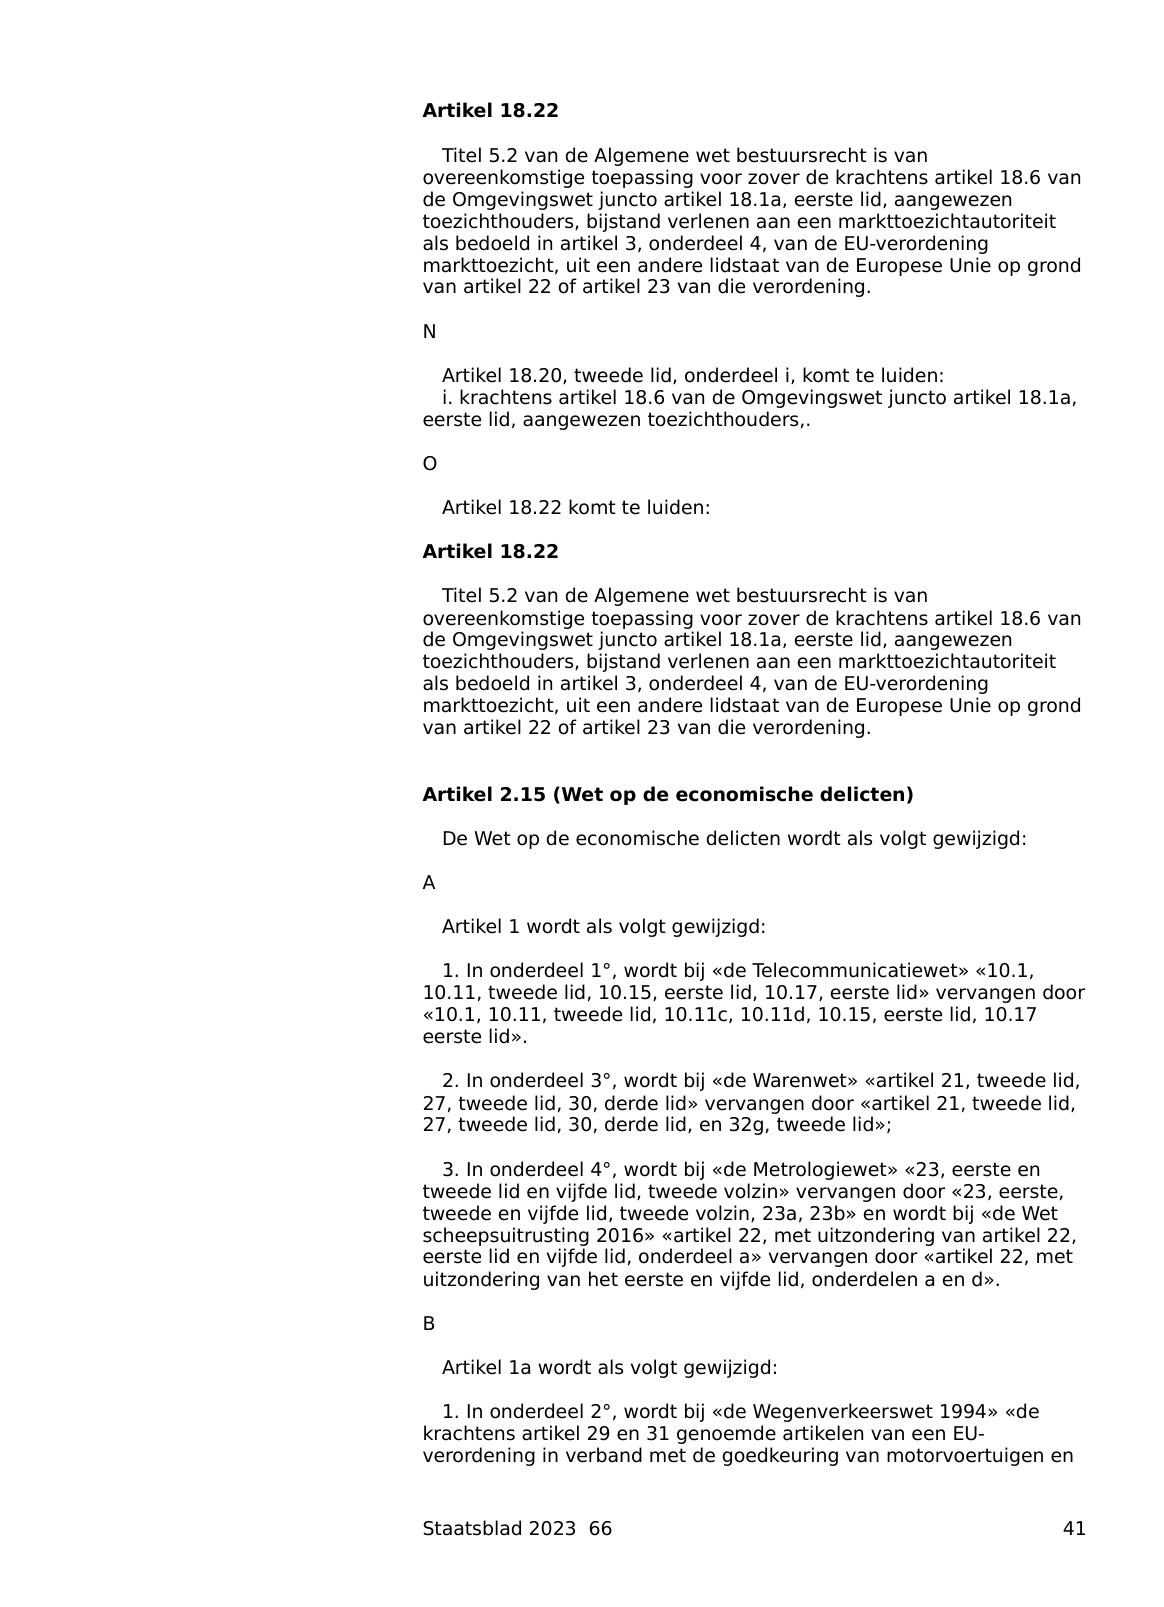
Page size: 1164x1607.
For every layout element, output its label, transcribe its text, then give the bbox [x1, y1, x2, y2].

text 2. In onderdeel 3°, wordt bij «de Warenwet» «artikel 21, tweede lid, 27, tweede lid, 30, derde lid» vervangen door «artikel 21, tweede lid, 27, tweede lid, 30, derde lid, en 32g, tweede lid»; [422, 1070, 1087, 1136]
text Titel 5.2 van de Algemene wet bestuursrecht is van overeenkomstige toepassing voor zover de krachtens artikel 18.6 van de Omgevingswet juncto artikel 18.1a, eerste lid, aangewezen toezichthouders, bijstand verlenen aan een markttoezichtautoriteit als bedoeld in artikel 3, onderdeel 4, van de EU-verordening markttoezicht, uit een andere lidstaat van de Europese Unie op grond van artikel 22 of artikel 23 van die verordening. [422, 585, 1087, 739]
text Artikel 1a wordt als volgt gewijzigd: [422, 1357, 1087, 1379]
text De Wet op de economische delicten wordt als volgt gewijzigd: [422, 828, 1087, 850]
text 3. In onderdeel 4°, wordt bij «de Metrologiewet» «23, eerste en tweede lid en vijfde lid, tweede volzin» vervangen door «23, eerste, tweede en vijfde lid, tweede volzin, 23a, 23b» en wordt bij «de Wet scheepsuitrusting 2016» «artikel 22, met uitzondering van artikel 22, eerste lid en vijfde lid, onderdeel a» vervangen door «artikel 22, met uitzondering van het eerste en vijfde lid, onderdelen a en d». [422, 1158, 1087, 1290]
text Artikel 18.20, tweede lid, onderdeel i, komt te luiden: [422, 365, 1087, 387]
text 1. In onderdeel 1°, wordt bij «de Telecommunicatiewet» «10.1, 10.11, tweede lid, 10.15, eerste lid, 10.17, eerste lid» vervangen door «10.1, 10.11, tweede lid, 10.11c, 10.11d, 10.15, eerste lid, 10.17 eerste lid». [422, 960, 1087, 1048]
text Artikel 18.22 komt te luiden: [422, 497, 1087, 519]
text Titel 5.2 van de Algemene wet bestuursrecht is van overeenkomstige toepassing voor zover de krachtens artikel 18.6 van de Omgevingswet juncto artikel 18.1a, eerste lid, aangewezen toezichthouders, bijstand verlenen aan een markttoezichtautoriteit als bedoeld in artikel 3, onderdeel 4, van de EU-verordening markttoezicht, uit een andere lidstaat van de Europese Unie op grond van artikel 22 of artikel 23 van die verordening. [422, 144, 1087, 298]
text O [422, 453, 1087, 475]
subtitle Artikel 2.15 (Wet op de economische delicten) [422, 784, 1087, 806]
subtitle Artikel 18.22 [422, 541, 1087, 563]
text 1. In onderdeel 2°, wordt bij «de Wegenverkeerswet 1994» «de krachtens artikel 29 en 31 genoemde artikelen van een EU-verordening in verband met de goedkeuring van motorvoertuigen en [422, 1401, 1087, 1467]
text A [422, 872, 1087, 894]
text Artikel 1 wordt als volgt gewijzigd: [422, 916, 1087, 938]
subtitle Artikel 18.22 [422, 100, 1087, 122]
text N [422, 321, 1087, 343]
text i. krachtens artikel 18.6 van de Omgevingswet juncto artikel 18.1a, eerste lid, aangewezen toezichthouders,. [422, 387, 1087, 431]
text B [422, 1313, 1087, 1334]
